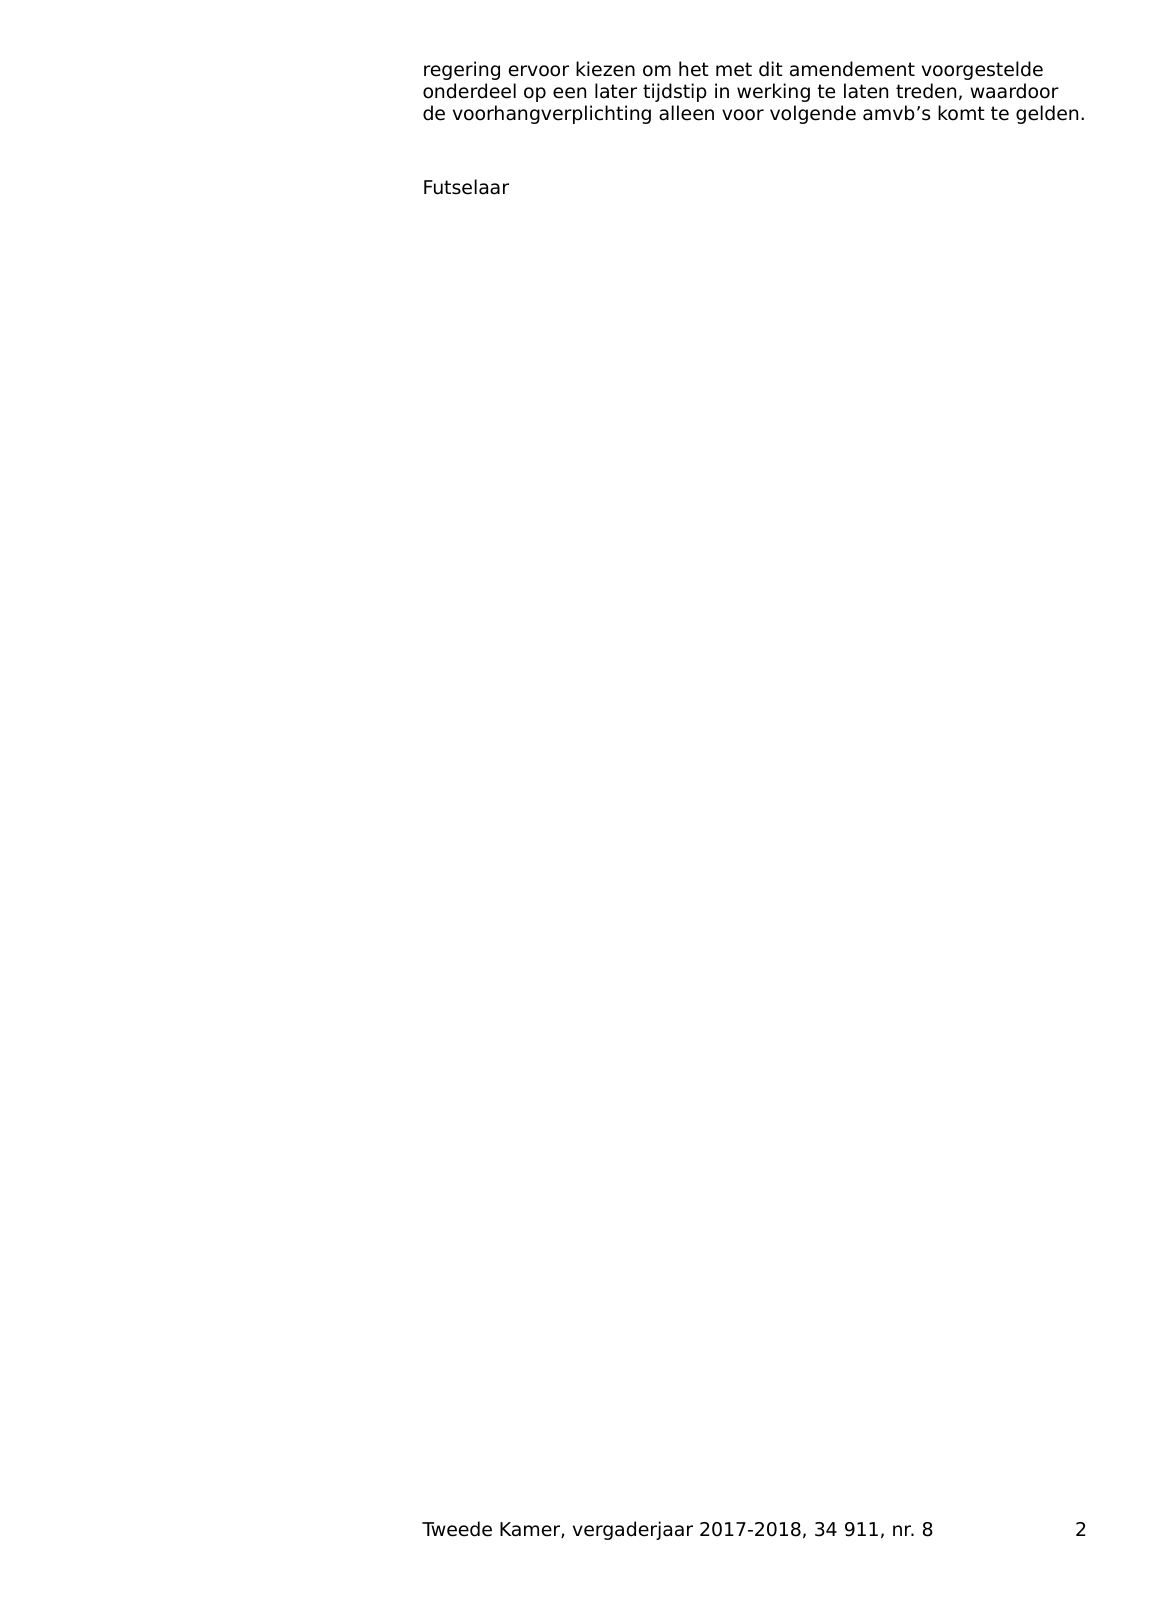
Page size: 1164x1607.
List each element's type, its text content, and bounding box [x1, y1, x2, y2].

text regering ervoor kiezen om het met dit amendement voorgestelde onderdeel op een later tijdstip in werking te laten treden, waardoor de voorhangverplichting alleen voor volgende amvb’s komt te gelden. [422, 59, 1087, 125]
text Futselaar [422, 155, 1087, 199]
